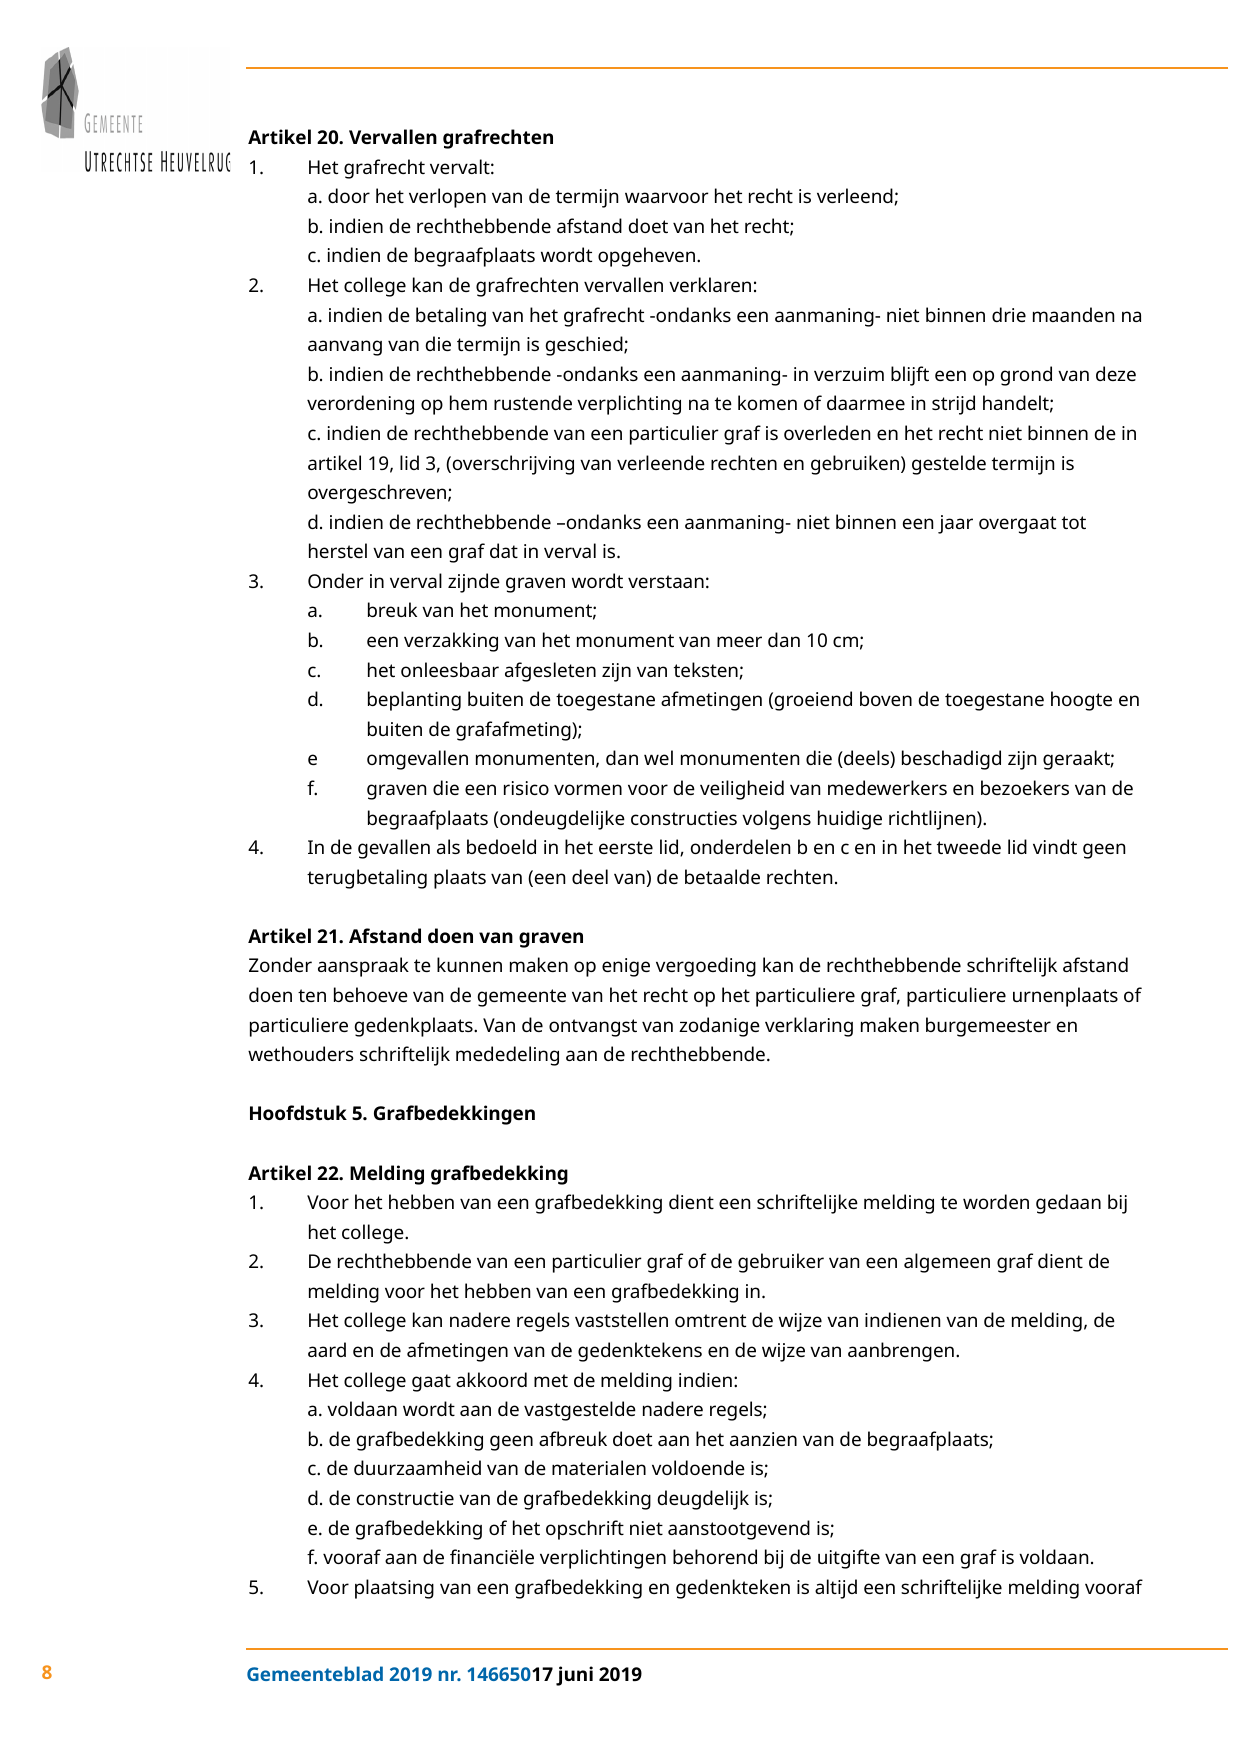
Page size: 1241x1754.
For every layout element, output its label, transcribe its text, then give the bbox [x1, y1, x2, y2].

list f. vooraf aan de financiële verplichtingen behorend bij de uitgifte van een graf is voldaan. [248, 1544, 1152, 1570]
list c. de duurzaamheid van de materialen voldoende is; [248, 1456, 1152, 1481]
list Het college gaat akkoord met de melding indien: [248, 1367, 1152, 1393]
list c. indien de begraafplaats wordt opgeheven. [248, 243, 1152, 268]
list a. indien de betaling van het grafrecht -ondanks een aanmaning- niet binnen drie maanden na aanvang van die termijn is geschied; [248, 302, 1152, 357]
text Artikel 20. Vervallen grafrechten [248, 124, 1152, 150]
text Zonder aanspraak te kunnen maken op enige vergoeding kan de rechthebbende schriftelijk afstand doen ten behoeve van de gemeente van het recht op het particuliere graf, particuliere urnenplaats of particuliere gedenkplaats. Van de ontvangst van zodanige verklaring maken burgemeester en wethouders schriftelijk mededeling aan de rechthebbende. [248, 953, 1152, 1067]
list d. de constructie van de grafbedekking deugdelijk is; [248, 1485, 1152, 1511]
list De rechthebbende van een particulier graf of de gebruiker van een algemeen graf dient de melding voor het hebben van een grafbedekking in. [248, 1248, 1152, 1304]
list In de gevallen als bedoeld in het eerste lid, onderdelen b en c en in het tweede lid vindt geen terugbetaling plaats van (een deel van) de betaalde rechten. [248, 834, 1152, 890]
list het onleesbaar afgesleten zijn van teksten; [307, 657, 1152, 683]
list breuk van het monument; [307, 598, 1152, 623]
list c. indien de rechthebbende van een particulier graf is overleden en het recht niet binnen de in artikel 19, lid 3, (overschrijving van verleende rechten en gebruiken) gestelde termijn is overgeschreven; [248, 420, 1152, 505]
list Onder in verval zijnde graven wordt verstaan: [248, 568, 1152, 594]
picture [41, 47, 231, 172]
list a. voldaan wordt aan de vastgestelde nadere regels; [248, 1396, 1152, 1422]
list Voor het hebben van een grafbedekking dient een schriftelijke melding te worden gedaan bij het college. [248, 1189, 1152, 1245]
list omgevallen monumenten, dan wel monumenten die (deels) beschadigd zijn geraakt; [307, 746, 1152, 771]
text Artikel 21. Afstand doen van graven [248, 923, 1152, 949]
list Het grafrecht vervalt: [248, 154, 1152, 180]
list b. indien de rechthebbende -ondanks een aanmaning- in verzuim blijft een op grond van deze verordening op hem rustende verplichting na te komen of daarmee in strijd handelt; [248, 361, 1152, 416]
list graven die een risico vormen voor de veiligheid van medewerkers en bezoekers van de begraafplaats (ondeugdelijke constructies volgens huidige richtlijnen). [307, 775, 1152, 831]
text Artikel 22. Melding grafbedekking [248, 1160, 1152, 1186]
list b. indien de rechthebbende afstand doet van het recht; [248, 213, 1152, 239]
list beplanting buiten de toegestane afmetingen (groeiend boven de toegestane hoogte en buiten de grafafmeting); [307, 686, 1152, 742]
list Het college kan nadere regels vaststellen omtrent de wijze van indienen van de melding, de aard en de afmetingen van de gedenktekens en de wijze van aanbrengen. [248, 1308, 1152, 1363]
list b. de grafbedekking geen afbreuk doet aan het aanzien van de begraafplaats; [248, 1426, 1152, 1452]
list e. de grafbedekking of het opschrift niet aanstootgevend is; [248, 1515, 1152, 1541]
list d. indien de rechthebbende –ondanks een aanmaning- niet binnen een jaar overgaat tot herstel van een graf dat in verval is. [248, 509, 1152, 564]
list Het college kan de grafrechten vervallen verklaren: [248, 272, 1152, 298]
list Voor plaatsing van een grafbedekking en gedenkteken is altijd een schriftelijke melding vooraf [248, 1574, 1152, 1600]
list a. door het verlopen van de termijn waarvoor het recht is verleend; [248, 183, 1152, 209]
text Hoofdstuk 5. Grafbedekkingen [248, 1101, 1152, 1126]
list een verzakking van het monument van meer dan 10 cm; [307, 627, 1152, 653]
